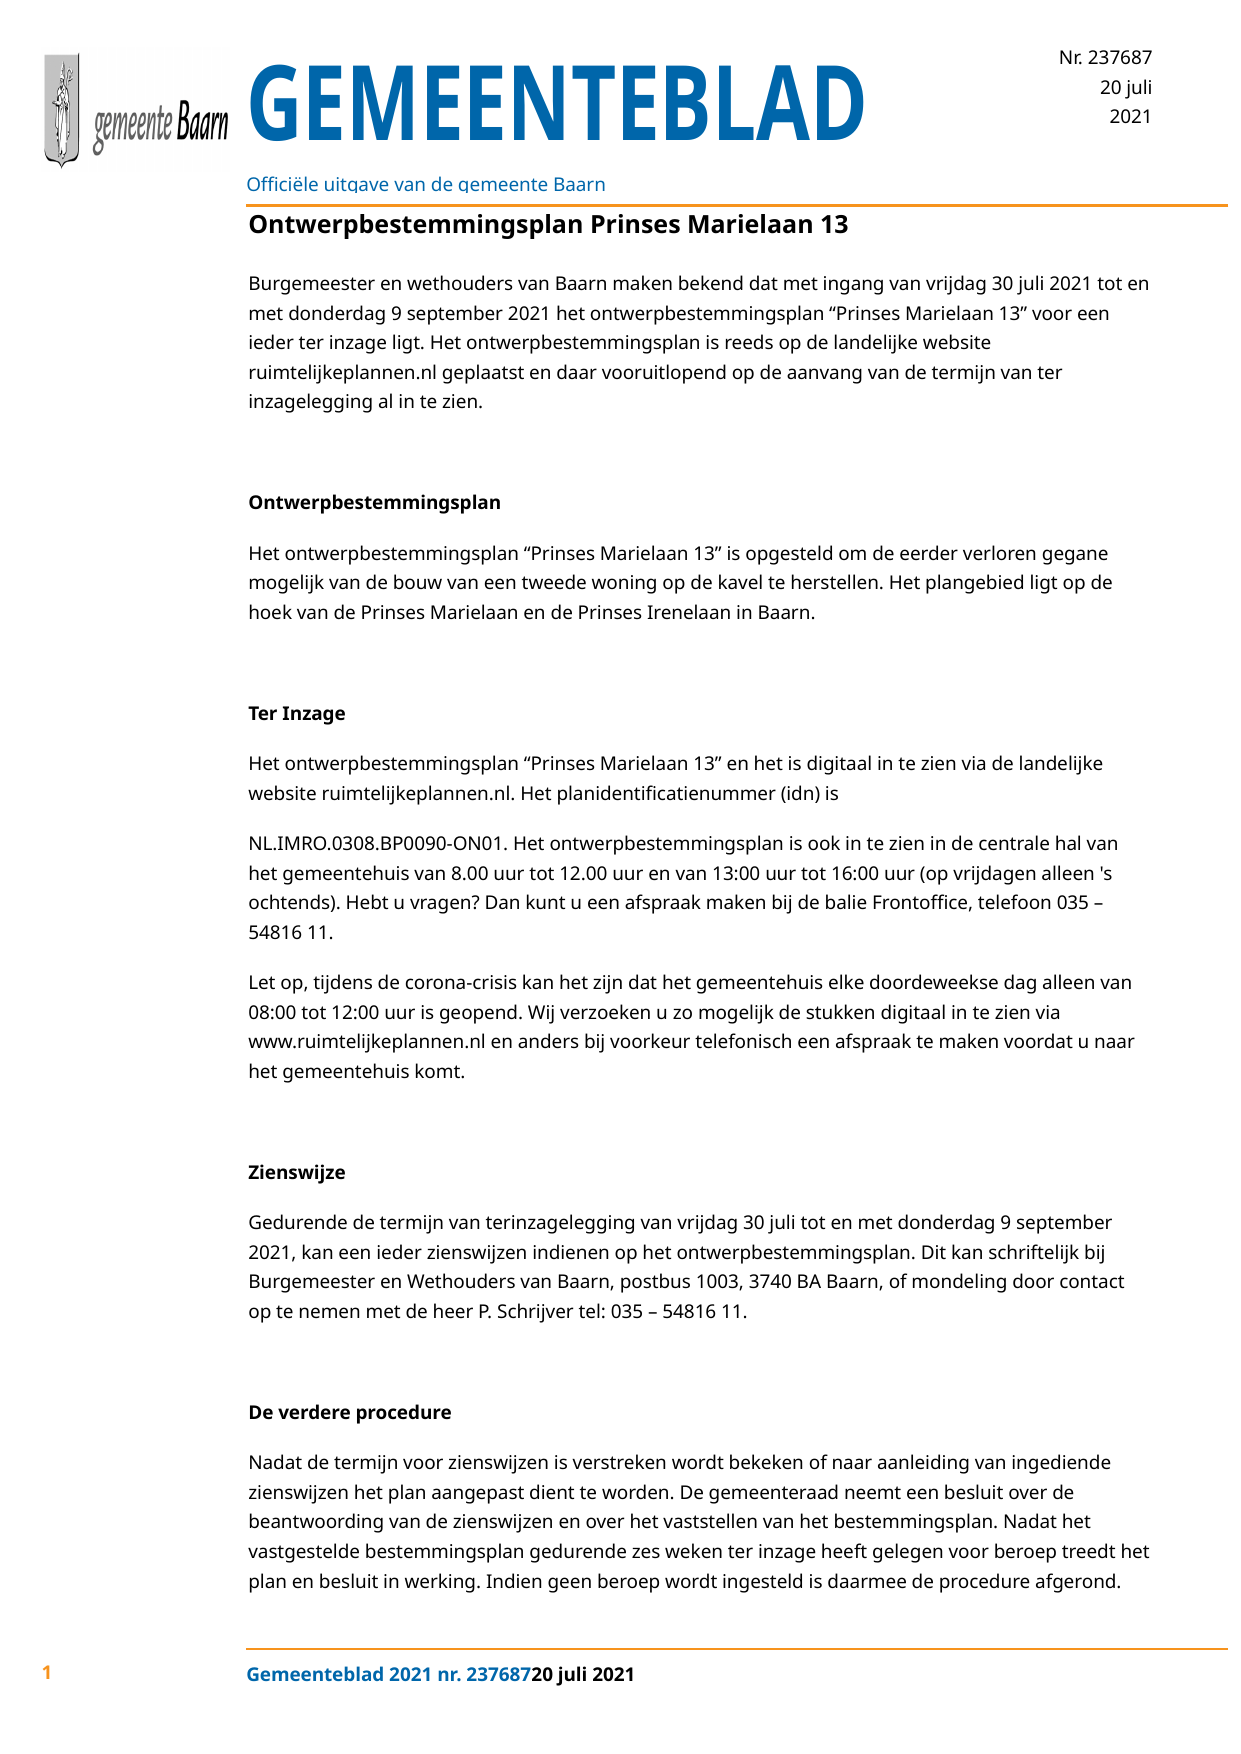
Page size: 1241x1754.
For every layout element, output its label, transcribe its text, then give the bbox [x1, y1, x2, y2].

picture [41, 47, 231, 172]
text De verdere procedure [248, 1399, 1152, 1425]
text Ontwerpbestemmingsplan Prinses Marielaan 13 [248, 207, 1152, 241]
text Let op, tijdens de corona-crisis kan het zijn dat het gemeentehuis elke doordeweekse dag alleen van 08:00 tot 12:00 uur is geopend. Wij verzoeken u zo mogelijk de stukken digitaal in te zien via www.ruimtelijkeplannen.nl en anders bij voorkeur telefonisch een afspraak te maken voordat u naar het gemeentehuis komt. [248, 969, 1152, 1084]
text Burgemeester en wethouders van Baarn maken bekend dat met ingang van vrijdag 30 juli 2021 tot en met donderdag 9 september 2021 het ontwerpbestemmingsplan “Prinses Marielaan 13” voor een ieder ter inzage ligt. Het ontwerpbestemmingsplan is reeds op de landelijke website ruimtelijkeplannen.nl geplaatst en daar vooruitlopend op de aanvang van de termijn van ter inzagelegging al in te zien. [248, 270, 1152, 414]
text Nadat de termijn voor zienswijzen is verstreken wordt bekeken of naar aanleiding van ingediende zienswijzen het plan aangepast dient te worden. De gemeenteraad neemt een besluit over de beantwoording van de zienswijzen en over het vaststellen van het bestemmingsplan. Nadat het vastgestelde bestemmingsplan gedurende zes weken ter inzage heeft gelegen voor beroep treedt het plan en besluit in werking. Indien geen beroep wordt ingesteld is daarmee de procedure afgerond. [248, 1449, 1152, 1593]
text Zienswijze [248, 1159, 1152, 1185]
text Ontwerpbestemmingsplan [248, 489, 1152, 515]
text Het ontwerpbestemmingsplan “Prinses Marielaan 13” en het is digitaal in te zien via de landelijke website ruimtelijkeplannen.nl. Het planidentificatienummer (idn) is [248, 750, 1152, 806]
text NL.IMRO.0308.BP0090-ON01. Het ontwerpbestemmingsplan is ook in te zien in de centrale hal van het gemeentehuis van 8.00 uur tot 12.00 uur en van 13:00 uur tot 16:00 uur (op vrijdagen alleen 's ochtends). Hebt u vragen? Dan kunt u een afspraak maken bij de balie Frontoffice, telefoon 035 – 54816 11. [248, 830, 1152, 945]
text Ter Inzage [248, 700, 1152, 726]
text Het ontwerpbestemmingsplan “Prinses Marielaan 13” is opgesteld om de eerder verloren gegane mogelijk van de bouw van een tweede woning op de kavel te herstellen. Het plangebied ligt op de hoek van de Prinses Marielaan en de Prinses Irenelaan in Baarn. [248, 540, 1152, 625]
text Gedurende de termijn van terinzagelegging van vrijdag 30 juli tot en met donderdag 9 september 2021, kan een ieder zienswijzen indienen op het ontwerpbestemmingsplan. Dit kan schriftelijk bij Burgemeester en Wethouders van Baarn, postbus 1003, 3740 BA Baarn, of mondeling door contact op te nemen met de heer P. Schrijver tel: 035 – 54816 11. [248, 1209, 1152, 1324]
